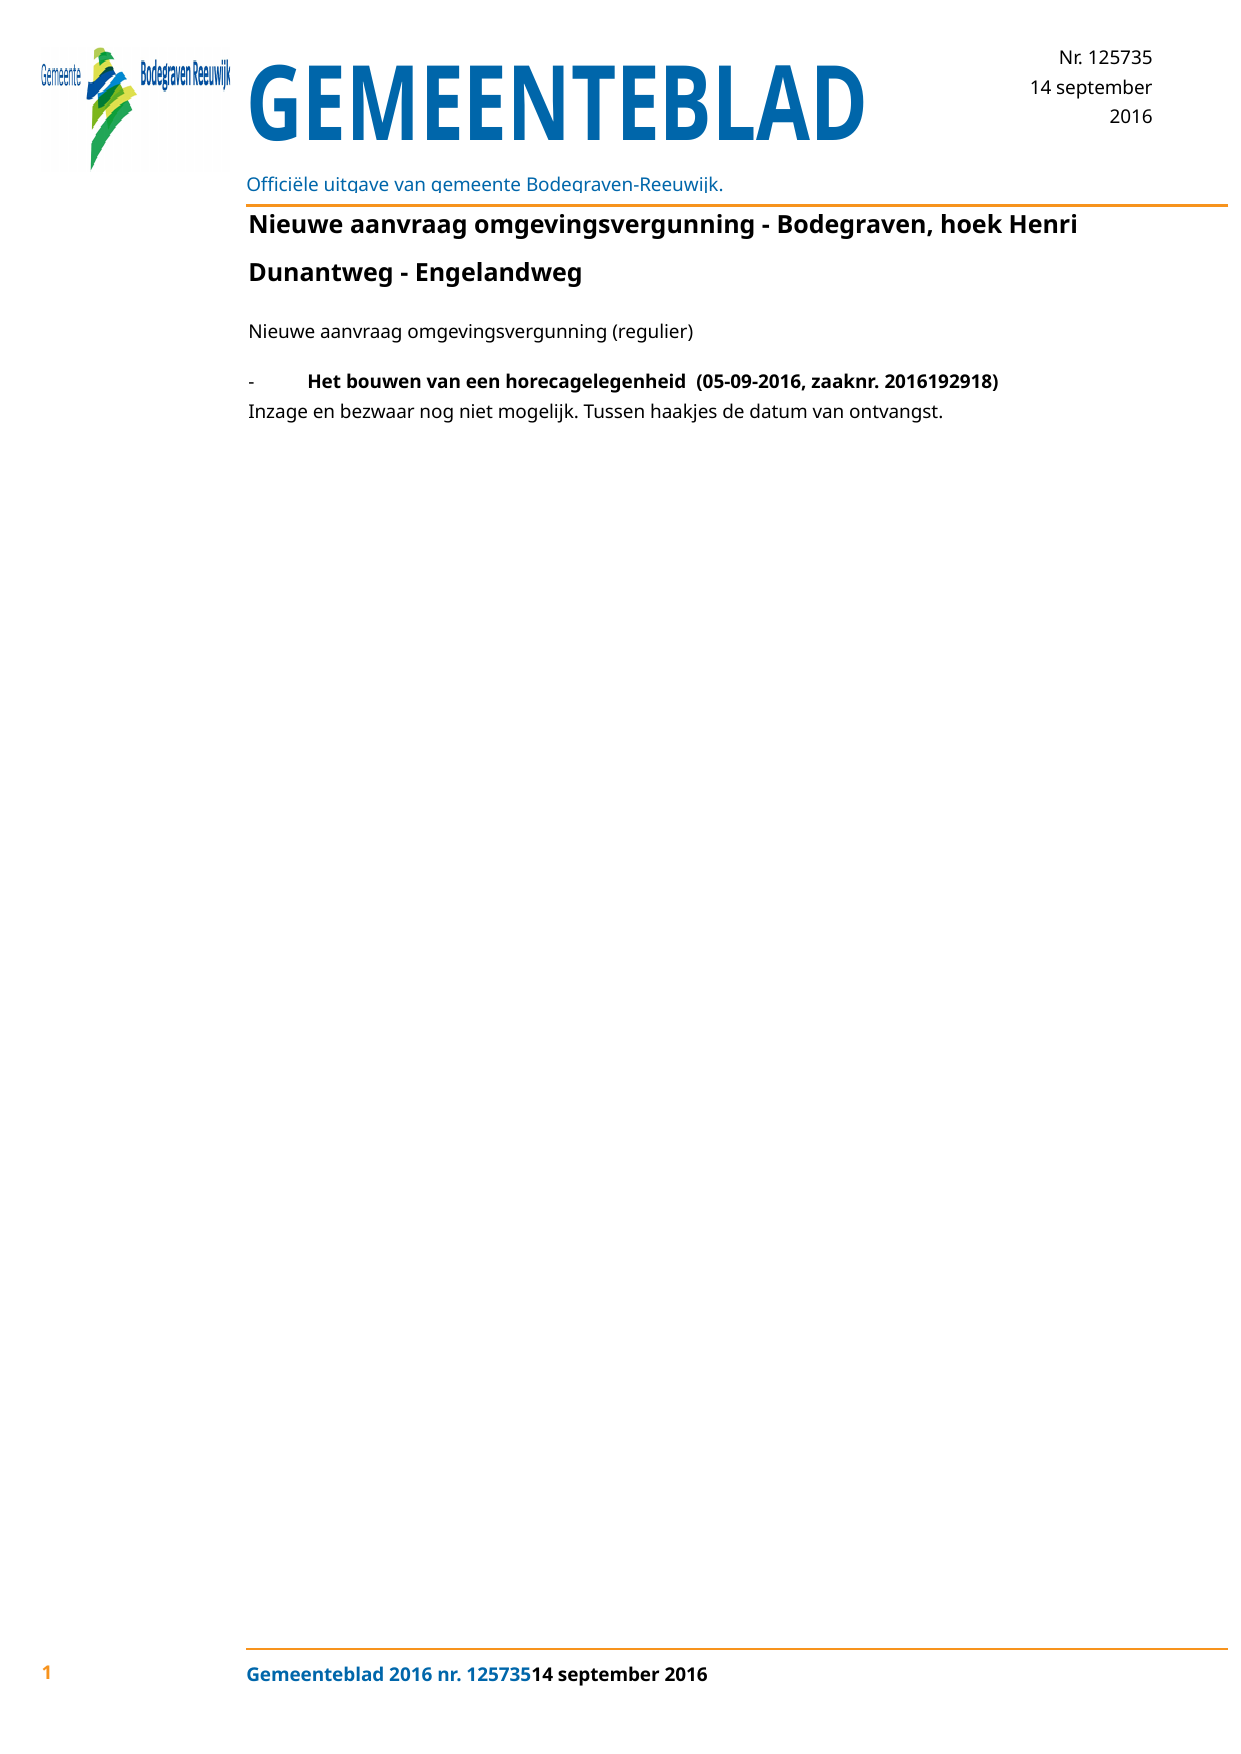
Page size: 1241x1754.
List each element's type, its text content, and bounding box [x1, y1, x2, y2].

text Inzage en bezwaar nog niet mogelijk. Tussen haakjes de datum van ontvangst. [248, 398, 1152, 424]
picture [41, 47, 231, 172]
text Nieuwe aanvraag omgevingsvergunning - Bodegraven, hoek Henri Dunantweg - Engelandweg [248, 207, 1152, 288]
text Nieuwe aanvraag omgevingsvergunning (regulier) [248, 318, 1152, 344]
list Het bouwen van een horecagelegenheid (05‑09‑2016, zaaknr. 2016192918) [248, 368, 1152, 394]
